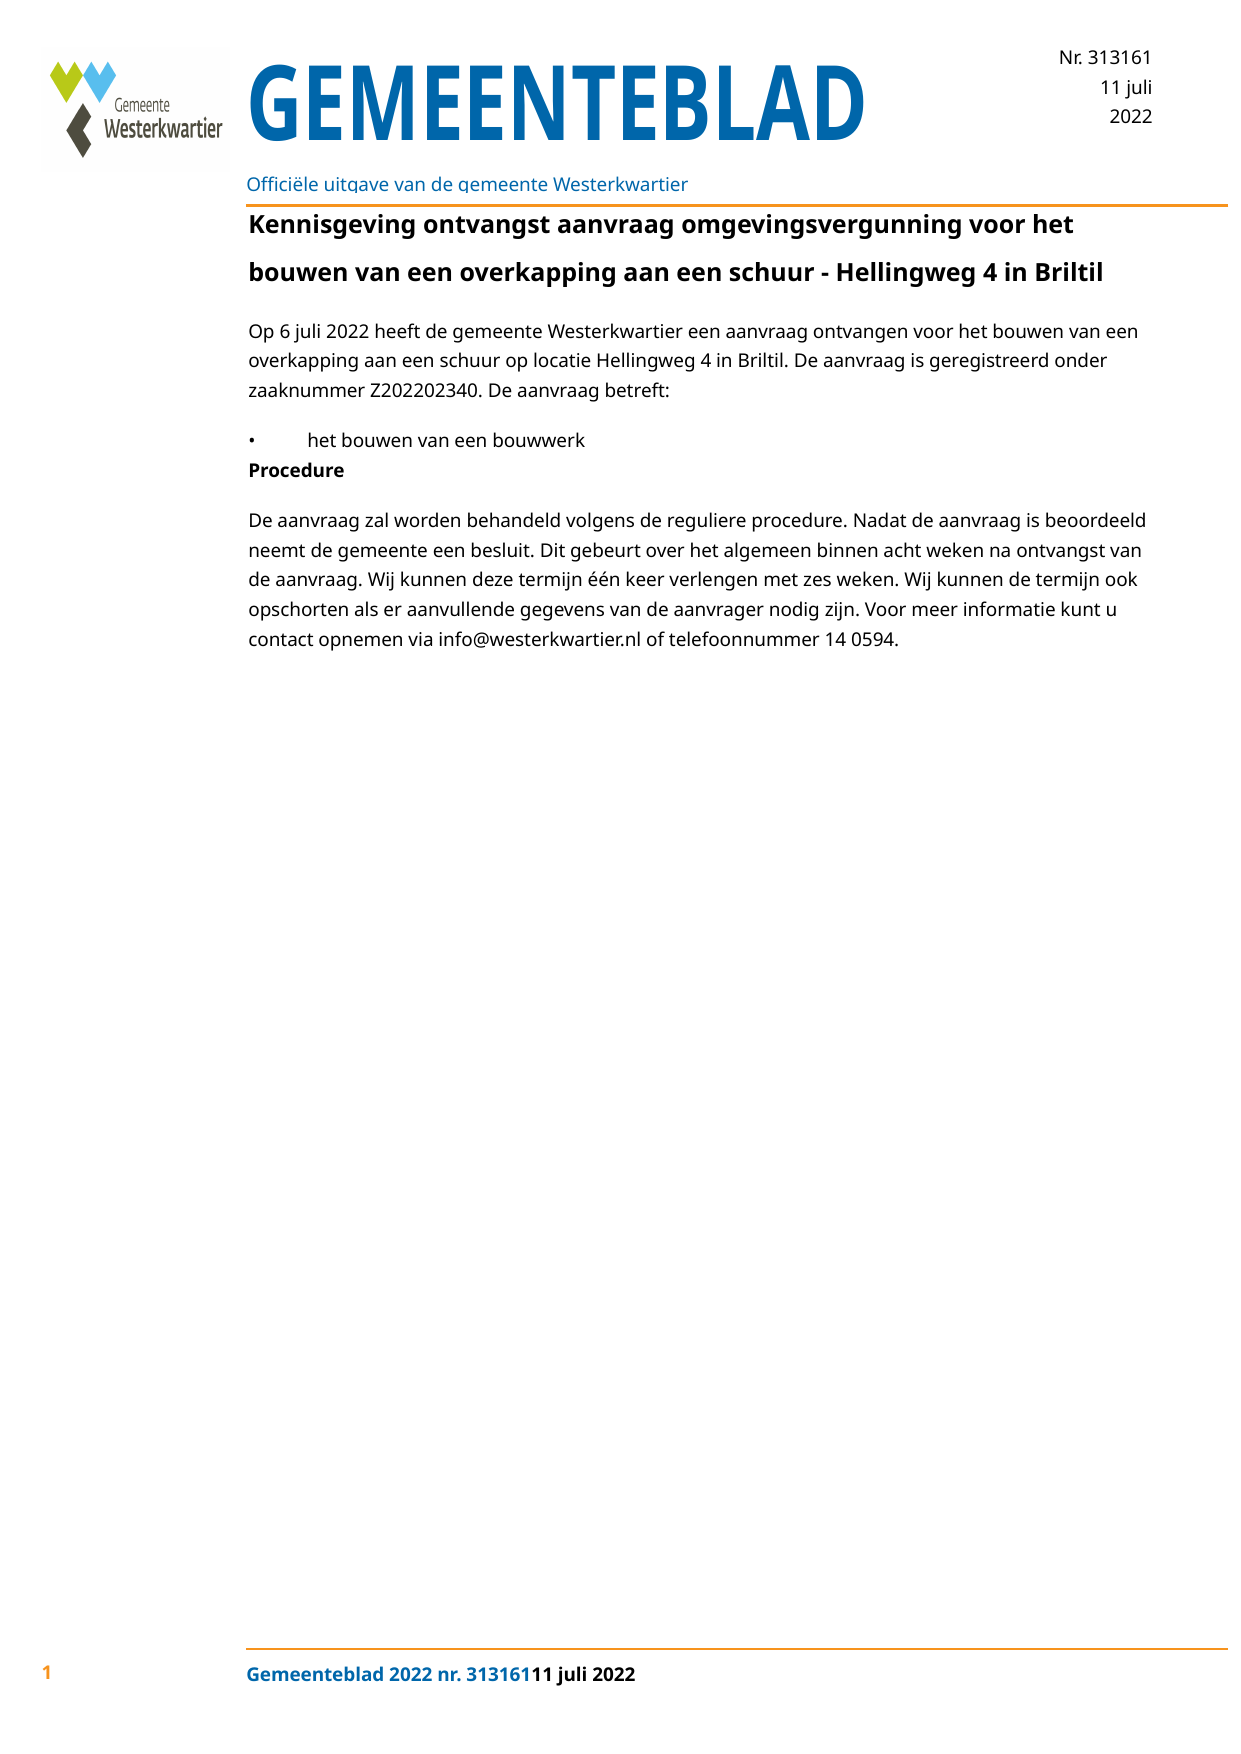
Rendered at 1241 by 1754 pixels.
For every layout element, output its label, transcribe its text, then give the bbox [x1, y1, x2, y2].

list het bouwen van een bouwwerk [248, 427, 1152, 453]
picture [41, 47, 231, 172]
text Op 6 juli 2022 heeft de gemeente Westerkwartier een aanvraag ontvangen voor het bouwen van een overkapping aan een schuur op locatie Hellingweg 4 in Briltil. De aanvraag is geregistreerd onder zaaknummer Z202202340. De aanvraag betreft: [248, 318, 1152, 403]
text De aanvraag zal worden behandeld volgens de reguliere procedure. Nadat de aanvraag is beoordeeld neemt de gemeente een besluit. Dit gebeurt over het algemeen binnen acht weken na ontvangst van de aanvraag. Wij kunnen deze termijn één keer verlengen met zes weken. Wij kunnen de termijn ook opschorten als er aanvullende gegevens van de aanvrager nodig zijn. Voor meer informatie kunt u contact opnemen via info@westerkwartier.nl of telefoonnummer 14 0594. [248, 507, 1152, 652]
text Kennisgeving ontvangst aanvraag omgevingsvergunning voor het bouwen van een overkapping aan een schuur - Hellingweg 4 in Briltil [248, 207, 1152, 288]
text Procedure [248, 457, 1152, 483]
